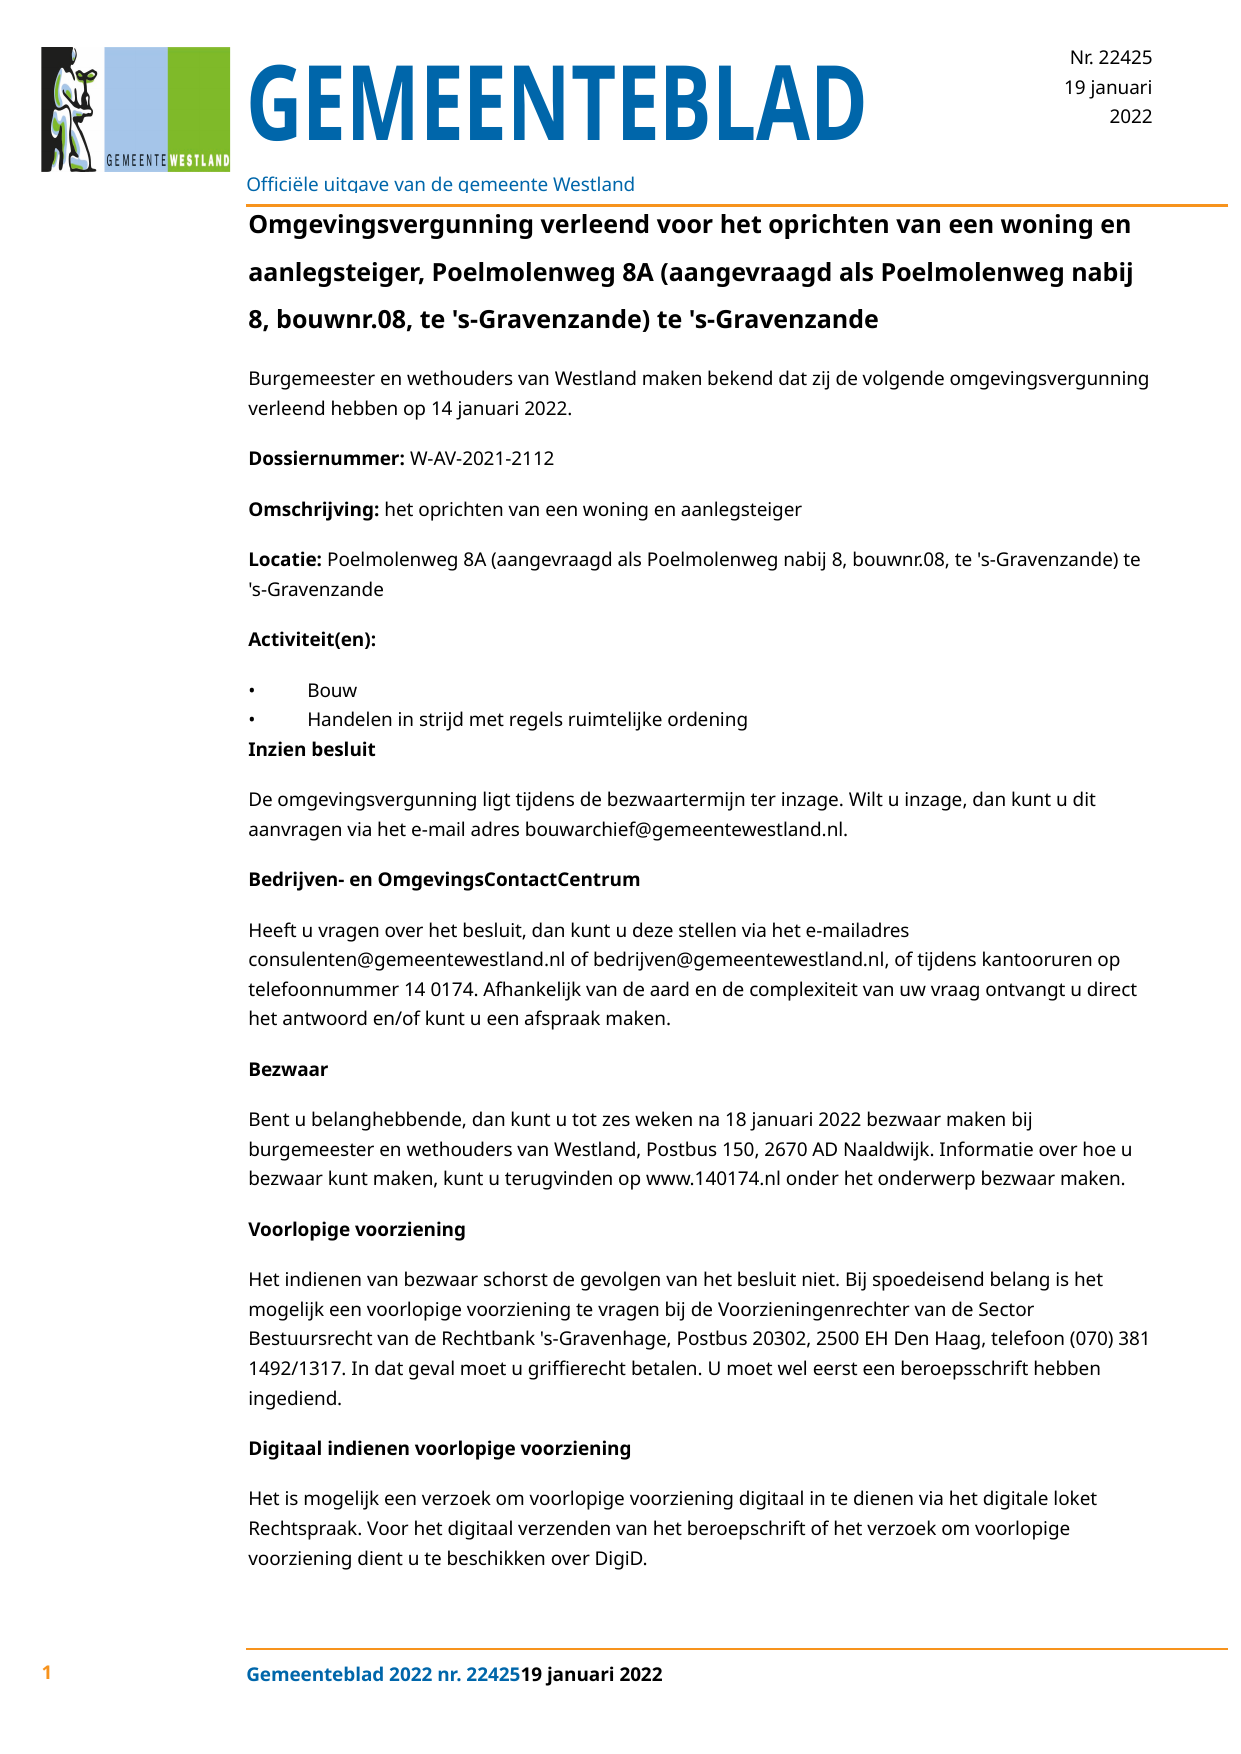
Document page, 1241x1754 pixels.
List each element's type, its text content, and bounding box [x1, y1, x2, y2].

text Locatie: Poelmolenweg 8A (aangevraagd als Poelmolenweg nabij 8, bouwnr.08, te 's-Gravenzande) te 's-Gravenzande [248, 546, 1152, 602]
text Omschrijving: het oprichten van een woning en aanlegsteiger [248, 496, 1152, 522]
list Handelen in strijd met regels ruimtelijke ordening [248, 706, 1152, 732]
text De omgevingsvergunning ligt tijdens de bezwaartermijn ter inzage. Wilt u inzage, dan kunt u dit aanvragen via het e-mail adres bouwarchief@gemeentewestland.nl. [248, 786, 1152, 842]
text Bedrijven- en OmgevingsContactCentrum [248, 866, 1152, 892]
text Het is mogelijk een verzoek om voorlopige voorziening digitaal in te dienen via het digitale loket Rechtspraak. Voor het digitaal verzenden van het beroepschrift of het verzoek om voorlopige voorziening dient u te beschikken over DigiD. [248, 1486, 1152, 1570]
picture [41, 47, 231, 172]
text Omgevingsvergunning verleend voor het oprichten van een woning en aanlegsteiger, Poelmolenweg 8A (aangevraagd als Poelmolenweg nabij 8, bouwnr.08, te 's-Gravenzande) te 's-Gravenzande [248, 207, 1152, 336]
text Voorlopige voorziening [248, 1216, 1152, 1242]
text Het indienen van bezwaar schorst de gevolgen van het besluit niet. Bij spoedeisend belang is het mogelijk een voorlopige voorziening te vragen bij de Voorzieningenrechter van de Sector Bestuursrecht van de Rechtbank 's-Gravenhage, Postbus 20302, 2500 EH Den Haag, telefoon (070) 381 1492/1317. In dat geval moet u griffierecht betalen. U moet wel eerst een beroepsschrift hebben ingediend. [248, 1266, 1152, 1410]
text Burgemeester en wethouders van Westland maken bekend dat zij de volgende omgevingsvergunning verleend hebben op 14 januari 2022. [248, 366, 1152, 421]
text Activiteit(en): [248, 626, 1152, 652]
text Bent u belanghebbende, dan kunt u tot zes weken na 18 januari 2022 bezwaar maken bij burgemeester en wethouders van Westland, Postbus 150, 2670 AD Naaldwijk. Informatie over hoe u bezwaar kunt maken, kunt u terugvinden op www.140174.nl onder het onderwerp bezwaar maken. [248, 1106, 1152, 1191]
list Bouw [248, 677, 1152, 702]
text Bezwaar [248, 1056, 1152, 1082]
text Heeft u vragen over het besluit, dan kunt u deze stellen via het e-mailadres consulenten@gemeentewestland.nl of bedrijven@gemeentewestland.nl, of tijdens kantooruren op telefoonnummer 14 0174. Afhankelijk van de aard en de complexiteit van uw vraag ontvangt u direct het antwoord en/of kunt u een afspraak maken. [248, 917, 1152, 1031]
text Dossiernummer: W-AV-2021-2112 [248, 446, 1152, 471]
text Inzien besluit [248, 736, 1152, 762]
text Digitaal indienen voorlopige voorziening [248, 1435, 1152, 1461]
